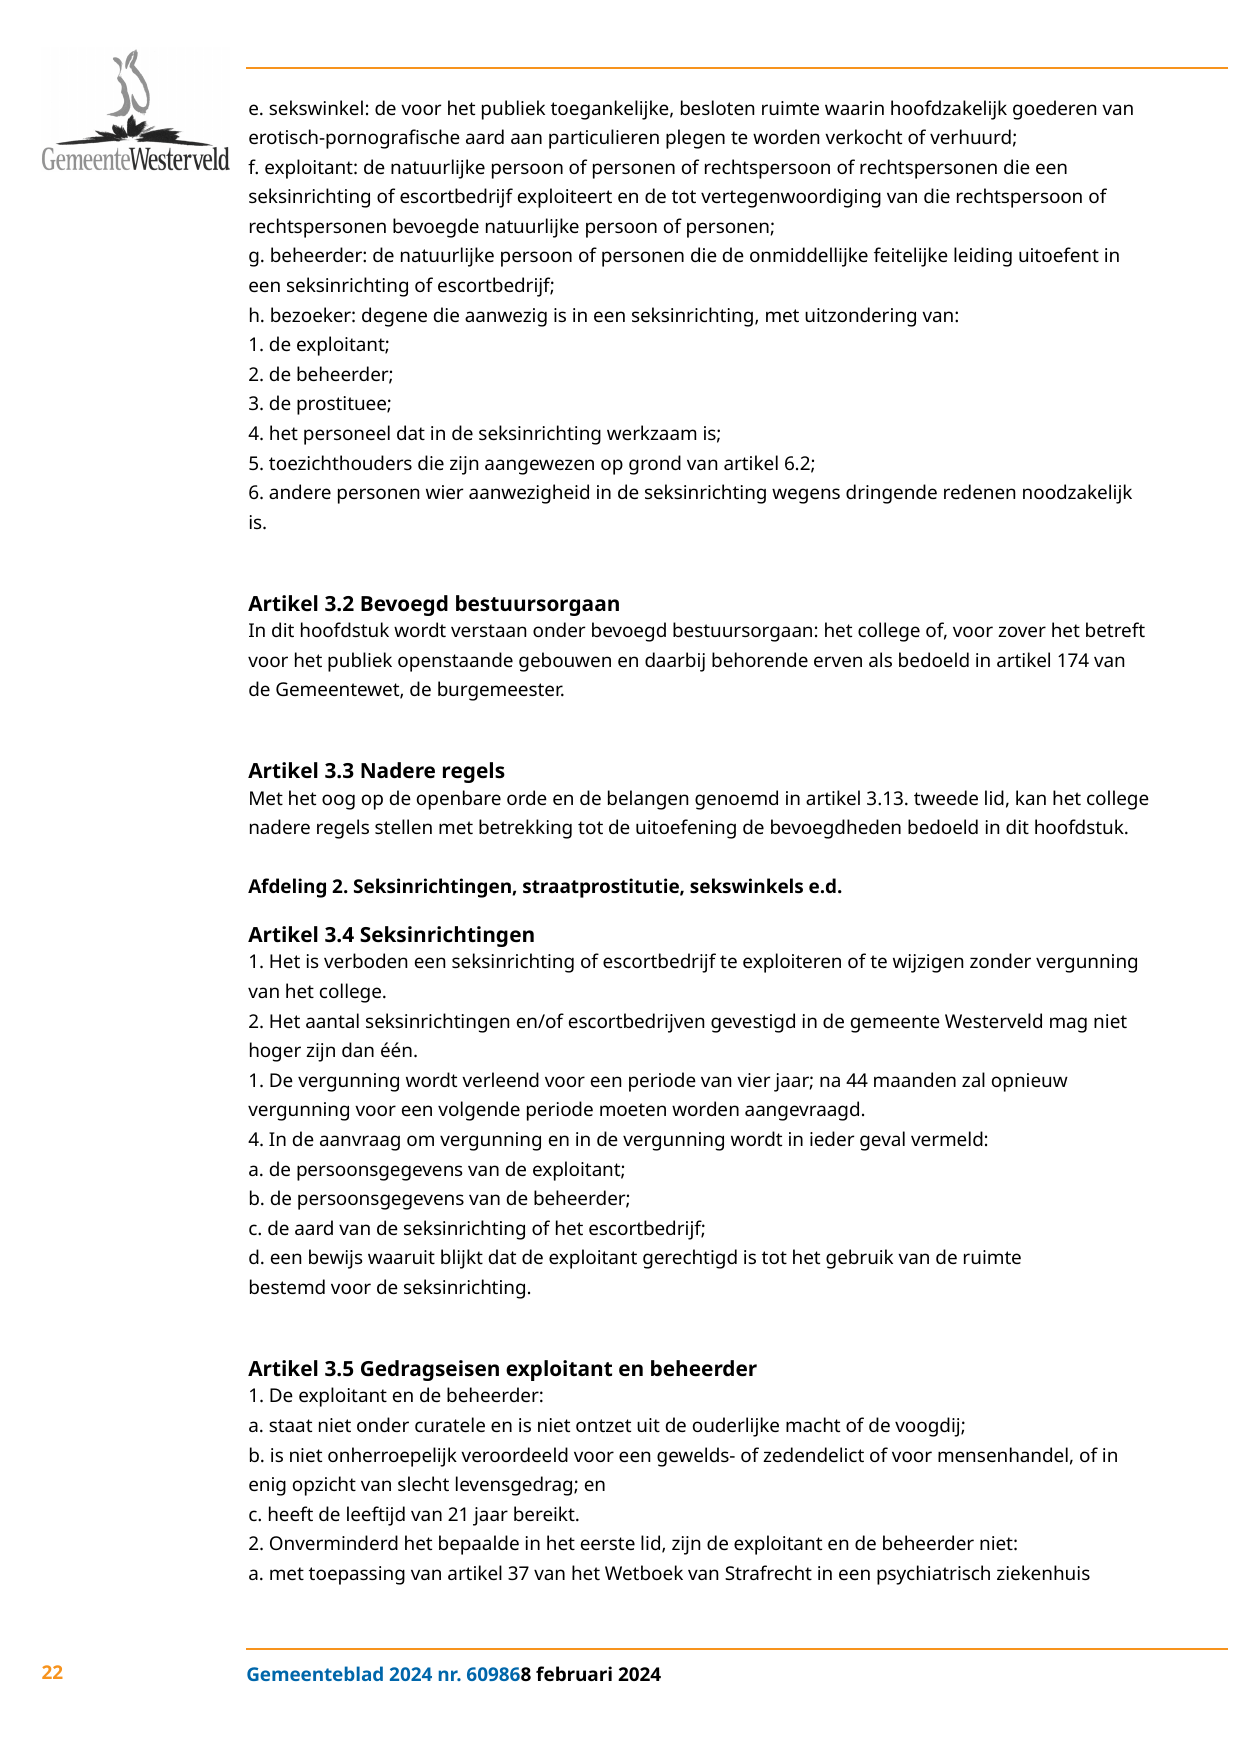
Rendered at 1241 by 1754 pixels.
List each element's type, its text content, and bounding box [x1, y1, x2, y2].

text Artikel 3.2 Bevoegd bestuursorgaan [248, 589, 1152, 617]
text Met het oog op de openbare orde en de belangen genoemd in artikel 3.13. tweede lid, kan het college nadere regels stellen met betrekking tot de uitoefening de bevoegdheden bedoeld in dit hoofdstuk. [248, 785, 1152, 840]
text 1. Het is verboden een seksinrichting of escortbedrijf te exploiteren of te wijzigen zonder vergunning van het college. [248, 949, 1152, 1004]
text 4. In de aanvraag om vergunning en in de vergunning wordt in ieder geval vermeld: [248, 1126, 1152, 1152]
text 1. De exploitant en de beheerder: [248, 1383, 1152, 1408]
text c. heeft de leeftijd van 21 jaar bereikt. [248, 1501, 1152, 1527]
text 2. de beheerder; [248, 361, 1152, 387]
text 3. de prostituee; [248, 391, 1152, 416]
text 4. het personeel dat in de seksinrichting werkzaam is; [248, 420, 1152, 446]
text 2. Het aantal seksinrichtingen en/of escortbedrijven gevestigd in de gemeente Westerveld mag niet hoger zijn dan één. [248, 1008, 1152, 1063]
text g. beheerder: de natuurlijke persoon of personen die de onmiddellijke feitelijke leiding uitoefent in een seksinrichting of escortbedrijf; [248, 243, 1152, 298]
text f. exploitant: de natuurlijke persoon of personen of rechtspersoon of rechtspersonen die een seksinrichting of escortbedrijf exploiteert en de tot vertegenwoordiging van die rechtspersoon of rechtspersonen bevoegde natuurlijke persoon of personen; [248, 154, 1152, 239]
text d. een bewijs waaruit blijkt dat de exploitant gerechtigd is tot het gebruik van de ruimte [248, 1244, 1152, 1270]
text 2. Onverminderd het bepaalde in het eerste lid, zijn de exploitant en de beheerder niet: [248, 1531, 1152, 1556]
text h. bezoeker: degene die aanwezig is in een seksinrichting, met uitzondering van: [248, 302, 1152, 328]
text a. de persoonsgegevens van de exploitant; [248, 1156, 1152, 1182]
text 1. De vergunning wordt verleend voor een periode van vier jaar; na 44 maanden zal opnieuw vergunning voor een volgende periode moeten worden aangevraagd. [248, 1067, 1152, 1122]
text 5. toezichthouders die zijn aangewezen op grond van artikel 6.2; [248, 450, 1152, 476]
text Artikel 3.3 Nadere regels [248, 757, 1152, 785]
text Afdeling 2. Seksinrichtingen, straatprostitutie, sekswinkels e.d. [248, 874, 1152, 899]
text 1. de exploitant; [248, 331, 1152, 357]
text a. met toepassing van artikel 37 van het Wetboek van Strafrecht in een psychiatrisch ziekenhuis [248, 1560, 1152, 1586]
text a. staat niet onder curatele en is niet ontzet uit de ouderlijke macht of de voogdij; [248, 1412, 1152, 1438]
text b. de persoonsgegevens van de beheerder; [248, 1185, 1152, 1211]
text e. sekswinkel: de voor het publiek toegankelijke, besloten ruimte waarin hoofdzakelijk goederen van erotisch-pornografische aard aan particulieren plegen te worden verkocht of verhuurd; [248, 95, 1152, 150]
text b. is niet onherroepelijk veroordeeld voor een gewelds- of zedendelict of voor mensenhandel, of in enig opzicht van slecht levensgedrag; en [248, 1442, 1152, 1497]
text bestemd voor de seksinrichting. [248, 1274, 1152, 1300]
text In dit hoofdstuk wordt verstaan onder bevoegd bestuursorgaan: het college of, voor zover het betreft voor het publiek openstaande gebouwen en daarbij behorende erven als bedoeld in artikel 174 van de Gemeentewet, de burgemeester. [248, 617, 1152, 702]
text c. de aard van de seksinrichting of het escortbedrijf; [248, 1215, 1152, 1241]
text Artikel 3.4 Seksinrichtingen [248, 920, 1152, 949]
text 6. andere personen wier aanwezigheid in de seksinrichting wegens dringende redenen noodzakelijk is. [248, 479, 1152, 535]
text Artikel 3.5 Gedragseisen exploitant en beheerder [248, 1354, 1152, 1383]
picture [41, 47, 231, 172]
